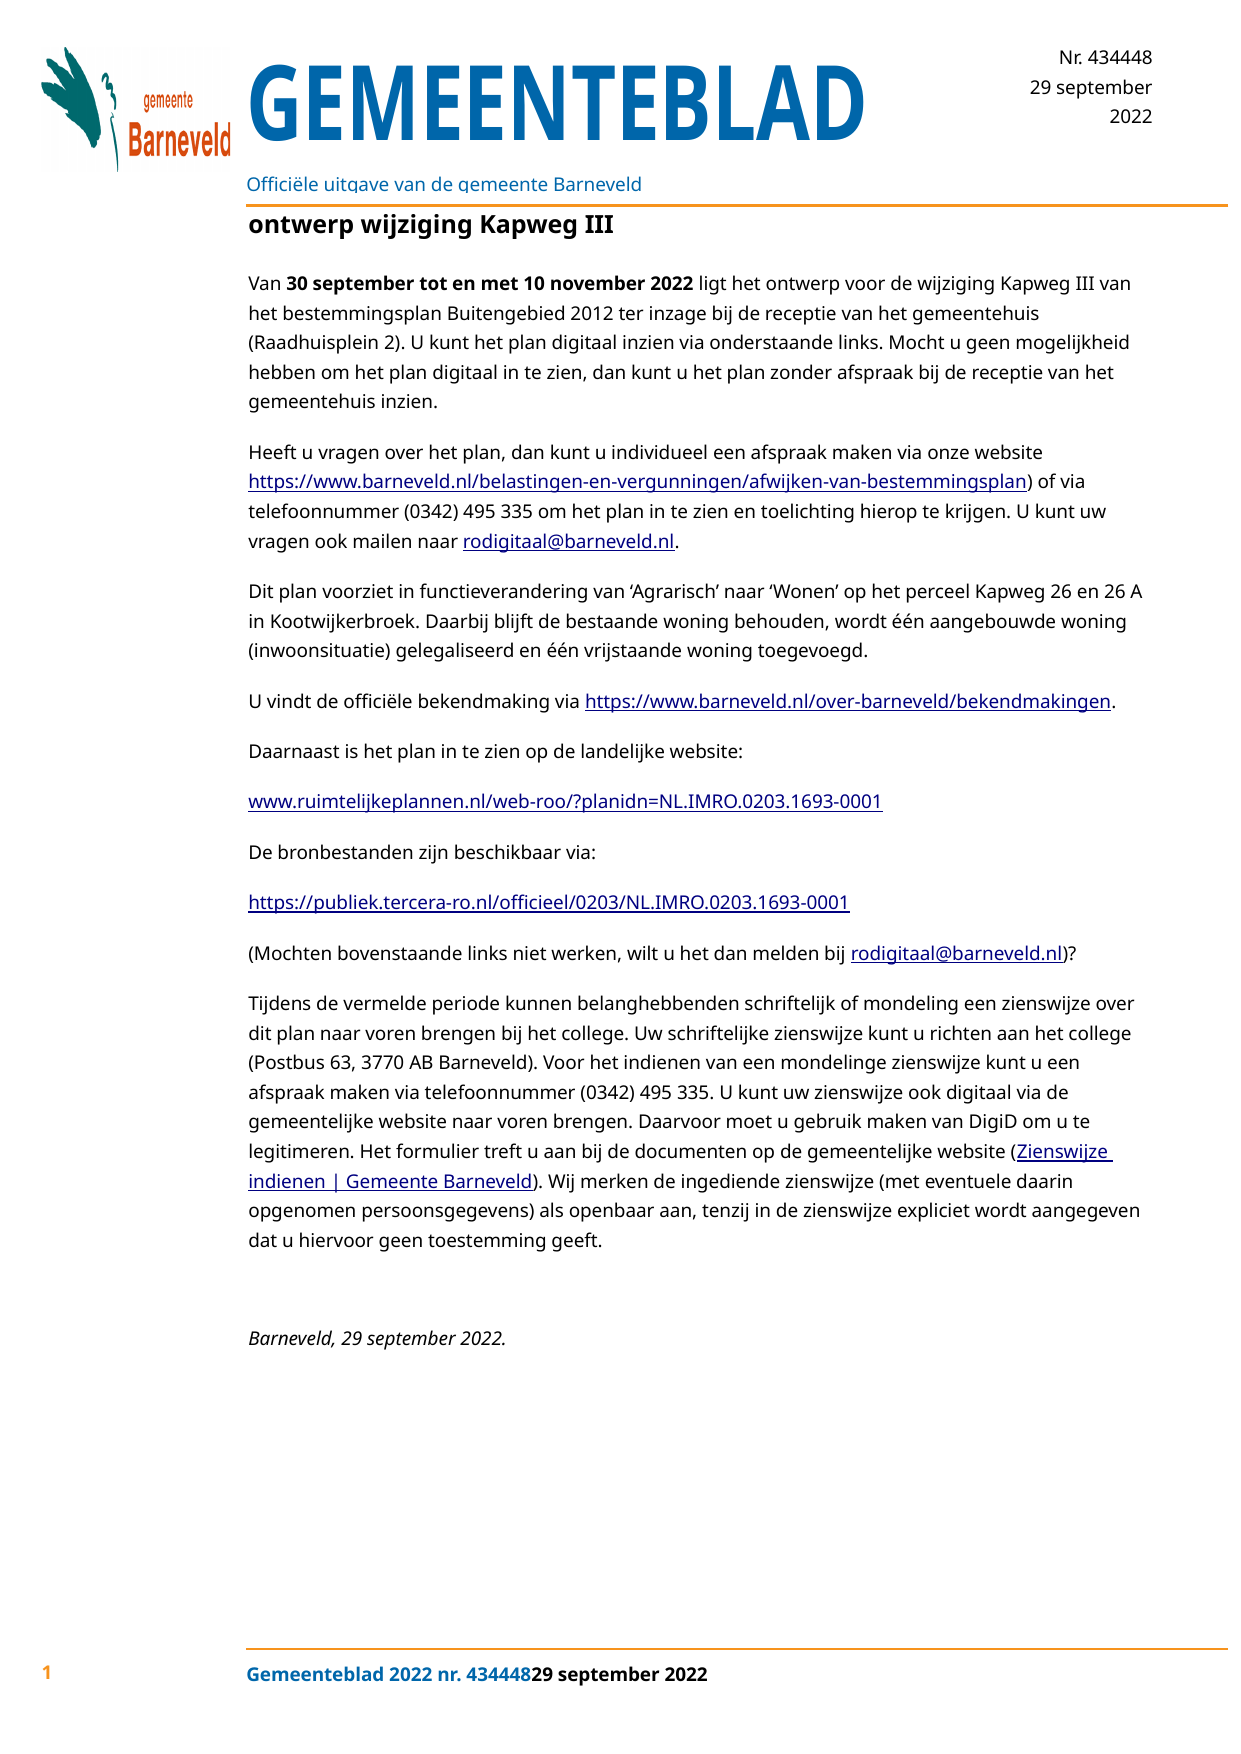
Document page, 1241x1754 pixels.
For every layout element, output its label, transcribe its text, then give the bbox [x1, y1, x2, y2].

text Heeft u vragen over het plan, dan kunt u individueel een afspraak maken via onze website https://www.barneveld.nl/belastingen-en-vergunningen/afwijken-van-bestemmingsplan) of via telefoonnummer (0342) 495 335 om het plan in te zien en toelichting hierop te krijgen. U kunt uw vragen ook mailen naar rodigitaal@barneveld.nl. [248, 439, 1152, 553]
text U vindt de officiële bekendmaking via https://www.barneveld.nl/over-barneveld/bekendmakingen. [248, 688, 1152, 713]
text De bronbestanden zijn beschikbaar via: [248, 839, 1152, 865]
text Daarnaast is het plan in te zien op de landelijke website: [248, 738, 1152, 764]
text Tijdens de vermelde periode kunnen belanghebbenden schriftelijk of mondeling een zienswijze over dit plan naar voren brengen bij het college. Uw schriftelijke zienswijze kunt u richten aan het college (Postbus 63, 3770 AB Barneveld). Voor het indienen van een mondelinge zienswijze kunt u een afspraak maken via telefoonnummer (0342) 495 335. U kunt uw zienswijze ook digitaal via de gemeentelijke website naar voren brengen. Daarvoor moet u gebruik maken van DigiD om u te legitimeren. Het formulier treft u aan bij de documenten op de gemeentelijke website (Zienswijze indienen | Gemeente Barneveld). Wij merken de ingediende zienswijze (met eventuele daarin opgenomen persoonsgegevens) als openbaar aan, tenzij in de zienswijze expliciet wordt aangegeven dat u hiervoor geen toestemming geeft. [248, 990, 1152, 1253]
text https://publiek.tercera-ro.nl/officieel/0203/NL.IMRO.0203.1693-0001 [248, 889, 1152, 915]
text (Mochten bovenstaande links niet werken, wilt u het dan melden bij rodigitaal@barneveld.nl)? [248, 940, 1152, 966]
text Dit plan voorziet in functieverandering van ‘Agrarisch’ naar ‘Wonen’ op het perceel Kapweg 26 en 26 A in Kootwijkerbroek. Daarbij blijft de bestaande woning behouden, wordt één aangebouwde woning (inwoonsituatie) gelegaliseerd en één vrijstaande woning toegevoegd. [248, 578, 1152, 663]
text www.ruimtelijkeplannen.nl/web-roo/?planidn=NL.IMRO.0203.1693-0001 [248, 789, 1152, 814]
text Van 30 september tot en met 10 november 2022 ligt het ontwerp voor de wijziging Kapweg III van het bestemmingsplan Buitengebied 2012 ter inzage bij de receptie van het gemeentehuis (Raadhuisplein 2). U kunt het plan digitaal inzien via onderstaande links. Mocht u geen mogelijkheid hebben om het plan digitaal in te zien, dan kunt u het plan zonder afspraak bij de receptie van het gemeentehuis inzien. [248, 270, 1152, 414]
text ontwerp wijziging Kapweg III [248, 207, 1152, 241]
picture [41, 47, 231, 172]
text Barneveld, 29 september 2022. [248, 1325, 1152, 1351]
